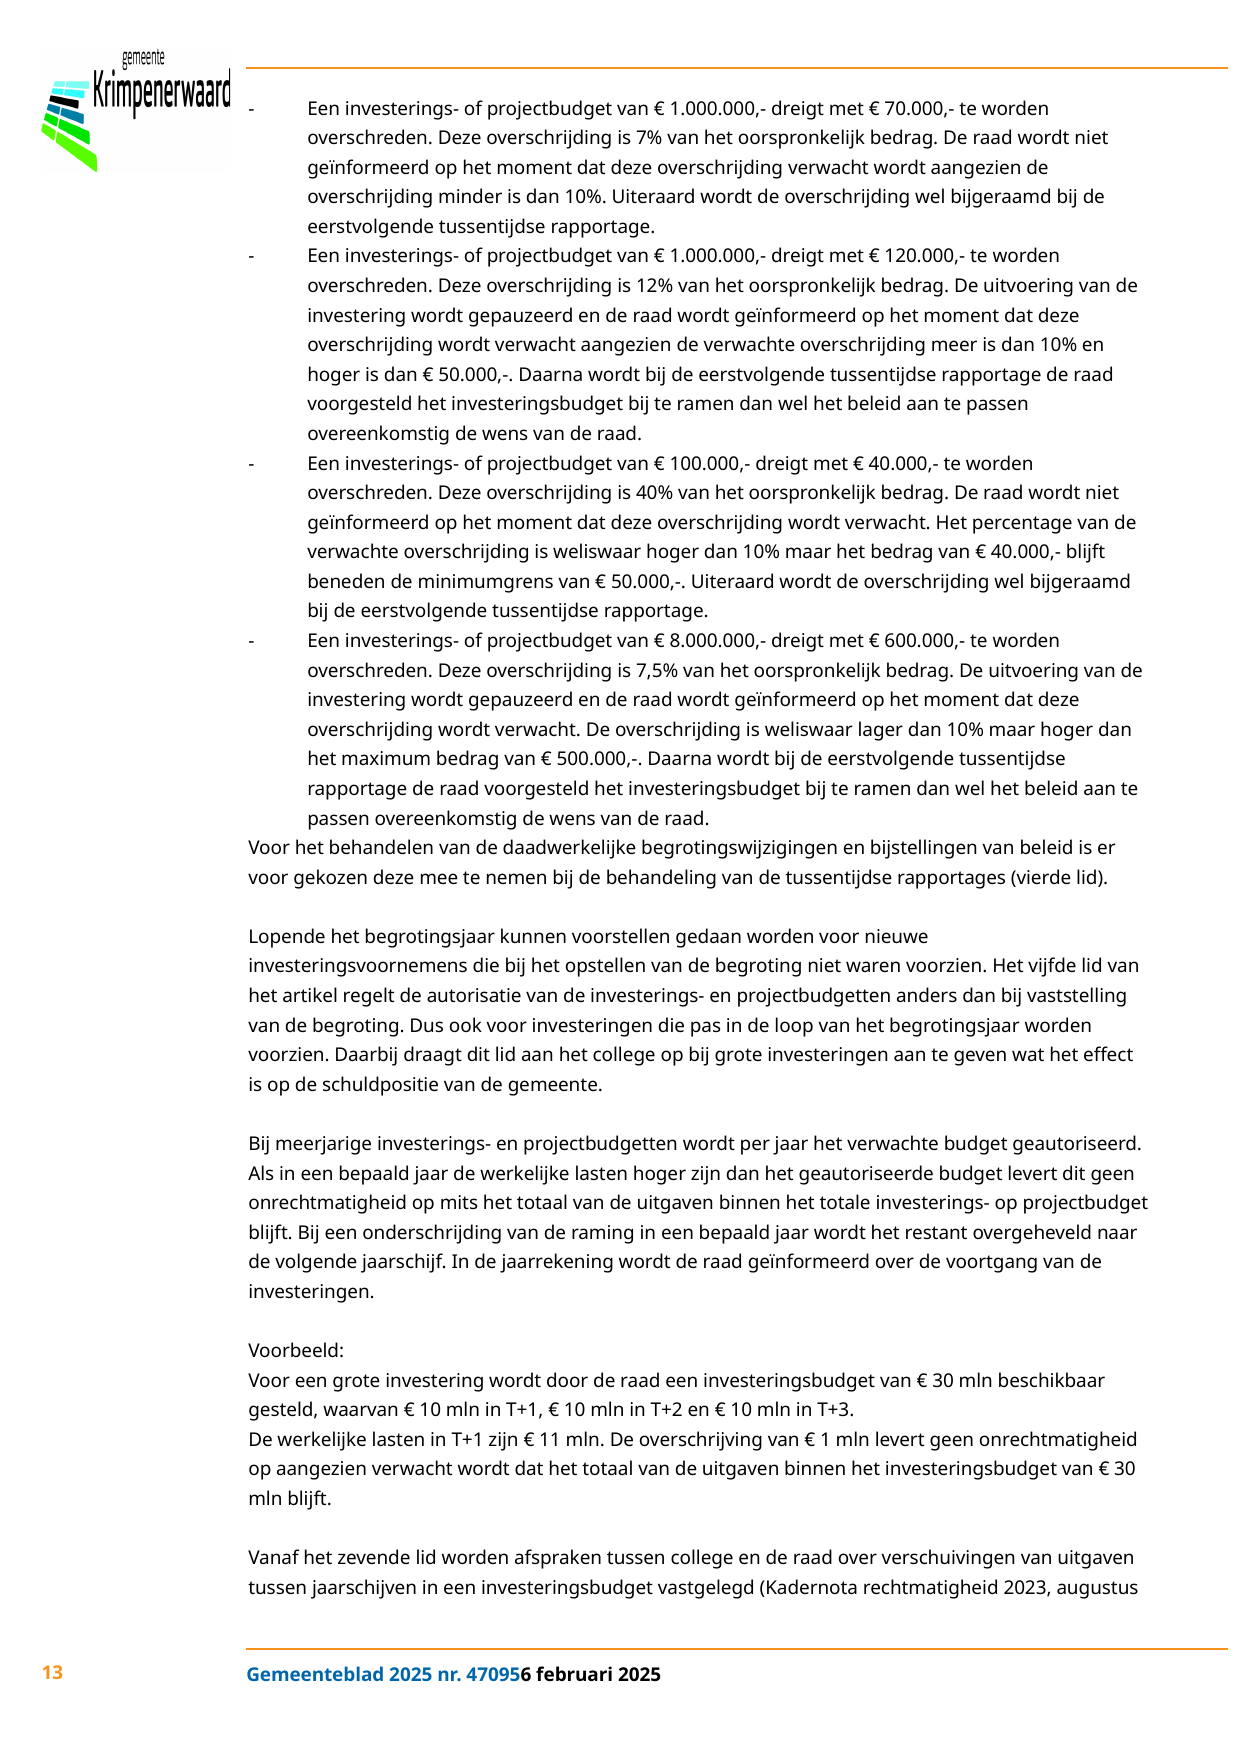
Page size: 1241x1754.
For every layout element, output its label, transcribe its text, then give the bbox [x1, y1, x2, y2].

list Een investerings- of projectbudget van € 1.000.000,- dreigt met € 70.000,- te worden overschreden. Deze overschrijding is 7% van het oorspronkelijk bedrag. De raad wordt niet geïnformeerd op het moment dat deze overschrijding verwacht wordt aangezien de overschrijding minder is dan 10%. Uiteraard wordt de overschrijding wel bijgeraamd bij de eerstvolgende tussentijdse rapportage. [248, 95, 1152, 239]
list Een investerings- of projectbudget van € 100.000,- dreigt met € 40.000,- te worden overschreden. Deze overschrijding is 40% van het oorspronkelijk bedrag. De raad wordt niet geïnformeerd op het moment dat deze overschrijding wordt verwacht. Het percentage van de verwachte overschrijding is weliswaar hoger dan 10% maar het bedrag van € 40.000,- blijft beneden de minimumgrens van € 50.000,-. Uiteraard wordt de overschrijding wel bijgeraamd bij de eerstvolgende tussentijdse rapportage. [248, 450, 1152, 623]
picture [41, 47, 231, 172]
list Een investerings- of projectbudget van € 1.000.000,- dreigt met € 120.000,- te worden overschreden. Deze overschrijding is 12% van het oorspronkelijk bedrag. De uitvoering van de investering wordt gepauzeerd en de raad wordt geïnformeerd op het moment dat deze overschrijding wordt verwacht aangezien de verwachte overschrijding meer is dan 10% en hoger is dan € 50.000,-. Daarna wordt bij de eerstvolgende tussentijdse rapportage de raad voorgesteld het investeringsbudget bij te ramen dan wel het beleid aan te passen overeenkomstig de wens van de raad. [248, 243, 1152, 446]
text Voor het behandelen van de daadwerkelijke begrotingswijzigingen en bijstellingen van beleid is er voor gekozen deze mee te nemen bij de behandeling van de tussentijdse rapportages (vierde lid). [248, 834, 1152, 890]
text Voorbeeld: [248, 1337, 1152, 1363]
text Voor een grote investering wordt door de raad een investeringsbudget van € 30 mln beschikbaar gesteld, waarvan € 10 mln in T+1, € 10 mln in T+2 en € 10 mln in T+3. [248, 1367, 1152, 1422]
text De werkelijke lasten in T+1 zijn € 11 mln. De overschrijving van € 1 mln levert geen onrechtmatigheid op aangezien verwacht wordt dat het totaal van de uitgaven binnen het investeringsbudget van € 30 mln blijft. [248, 1426, 1152, 1511]
text Bij meerjarige investerings- en projectbudgetten wordt per jaar het verwachte budget geautoriseerd. Als in een bepaald jaar de werkelijke lasten hoger zijn dan het geautoriseerde budget levert dit geen onrechtmatigheid op mits het totaal van de uitgaven binnen het totale investerings- op projectbudget blijft. Bij een onderschrijding van de raming in een bepaald jaar wordt het restant overgeheveld naar de volgende jaarschijf. In de jaarrekening wordt de raad geïnformeerd over de voortgang van de investeringen. [248, 1130, 1152, 1304]
text Vanaf het zevende lid worden afspraken tussen college en de raad over verschuivingen van uitgaven tussen jaarschijven in een investeringsbudget vastgelegd (Kadernota rechtmatigheid 2023, augustus [248, 1544, 1152, 1600]
list Een investerings- of projectbudget van € 8.000.000,- dreigt met € 600.000,- te worden overschreden. Deze overschrijding is 7,5% van het oorspronkelijk bedrag. De uitvoering van de investering wordt gepauzeerd en de raad wordt geïnformeerd op het moment dat deze overschrijding wordt verwacht. De overschrijding is weliswaar lager dan 10% maar hoger dan het maximum bedrag van € 500.000,-. Daarna wordt bij de eerstvolgende tussentijdse rapportage de raad voorgesteld het investeringsbudget bij te ramen dan wel het beleid aan te passen overeenkomstig de wens van de raad. [248, 627, 1152, 831]
text Lopende het begrotingsjaar kunnen voorstellen gedaan worden voor nieuwe investeringsvoornemens die bij het opstellen van de begroting niet waren voorzien. Het vijfde lid van het artikel regelt de autorisatie van de investerings- en projectbudgetten anders dan bij vaststelling van de begroting. Dus ook voor investeringen die pas in de loop van het begrotingsjaar worden voorzien. Daarbij draagt dit lid aan het college op bij grote investeringen aan te geven wat het effect is op de schuldpositie van de gemeente. [248, 923, 1152, 1097]
